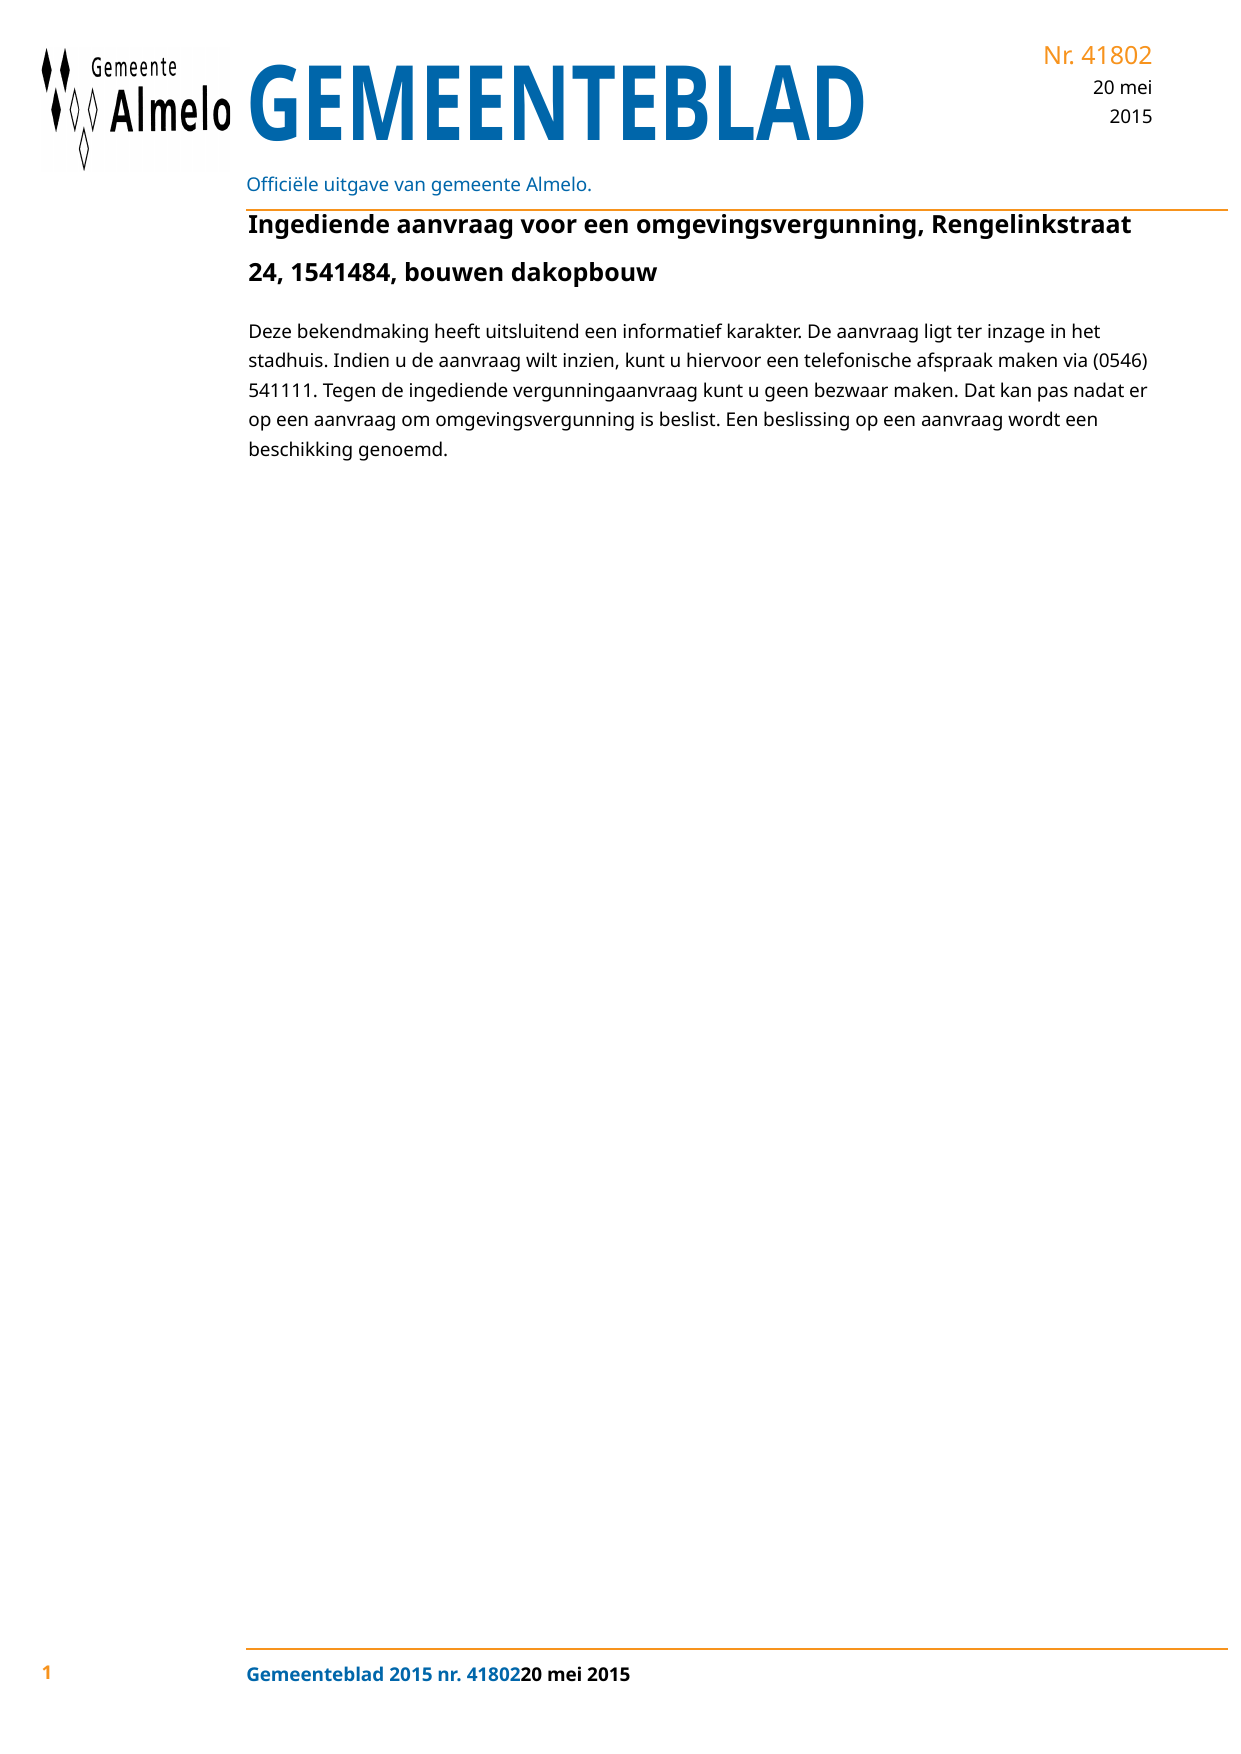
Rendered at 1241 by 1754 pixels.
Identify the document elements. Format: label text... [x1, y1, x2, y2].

text Ingediende aanvraag voor een omgevingsvergunning, Rengelinkstraat 24, 1541484, bouwen dakopbouw [248, 211, 1152, 288]
text Deze bekendmaking heeft uitsluitend een informatief karakter. De aanvraag ligt ter inzage in het stadhuis. Indien u de aanvraag wilt inzien, kunt u hiervoor een telefonische afspraak maken via (0546) 541111. Tegen de ingediende vergunningaanvraag kunt u geen bezwaar maken. Dat kan pas nadat er op een aanvraag om omgevingsvergunning is beslist. Een beslissing op een aanvraag wordt een beschikking genoemd. [248, 318, 1152, 462]
picture [41, 47, 231, 172]
